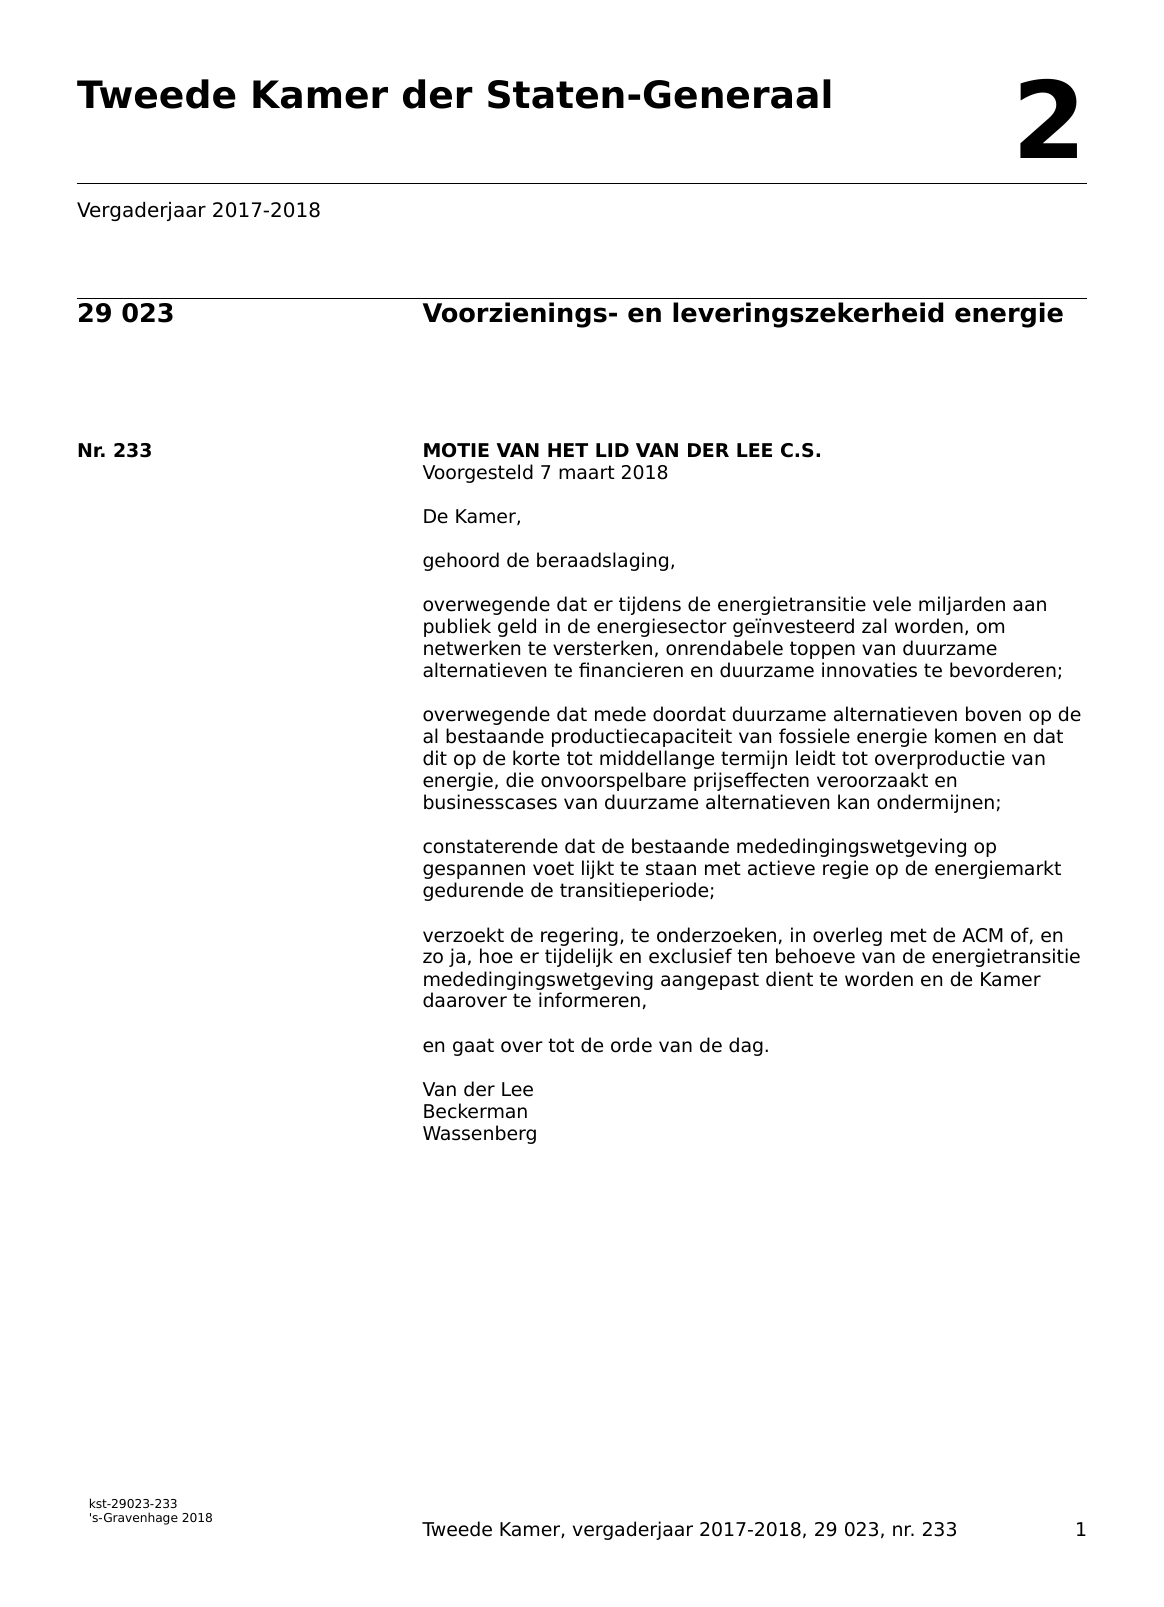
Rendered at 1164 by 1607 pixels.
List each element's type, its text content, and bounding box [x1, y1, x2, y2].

text en gaat over tot de orde van de dag. [422, 1034, 1087, 1057]
text 's-Gravenhage 2018 [88, 1511, 323, 1525]
text Van der Lee [422, 1079, 1087, 1101]
text Voorgesteld 7 maart 2018 [422, 462, 1087, 484]
subtitle 29 023 Voorzienings- en leveringszekerheid energie [77, 299, 1087, 329]
table_header 2 [886, 59, 1087, 183]
text Wassenberg [422, 1123, 1087, 1145]
table_header Tweede Kamer der Staten-Generaal [77, 59, 886, 183]
text kst-29023-233 [88, 1497, 323, 1511]
text gehoord de beraadslaging, [422, 550, 1087, 572]
text overwegende dat mede doordat duurzame alternatieven boven op de al bestaande productiecapaciteit van fossiele energie komen en dat dit op de korte tot middellange termijn leidt tot overproductie van energie, die onvoorspelbare prijseffecten veroorzaakt en businesscases van duurzame alternatieven kan ondermijnen; [422, 704, 1087, 814]
text De Kamer, [422, 506, 1087, 528]
text constaterende dat de bestaande mededingingswetgeving op gespannen voet lijkt te staan met actieve regie op de energiemarkt gedurende de transitieperiode; [422, 836, 1087, 902]
text overwegende dat er tijdens de energietransitie vele miljarden aan publiek geld in de energiesector geïnvesteerd zal worden, om netwerken te versterken, onrendabele toppen van duurzame alternatieven te financieren en duurzame innovaties te bevorderen; [422, 594, 1087, 682]
text Beckerman [422, 1101, 1087, 1123]
text verzoekt de regering, te onderzoeken, in overleg met de ACM of, en zo ja, hoe er tijdelijk en exclusief ten behoeve van de energietransitie mededingingswetgeving aangepast dient te worden en de Kamer daarover te informeren, [422, 924, 1087, 1012]
subtitle Nr. 233 MOTIE VAN HET LID VAN DER LEE C.S. [77, 440, 1087, 462]
table_cell Vergaderjaar 2017-2018 [77, 184, 1087, 298]
